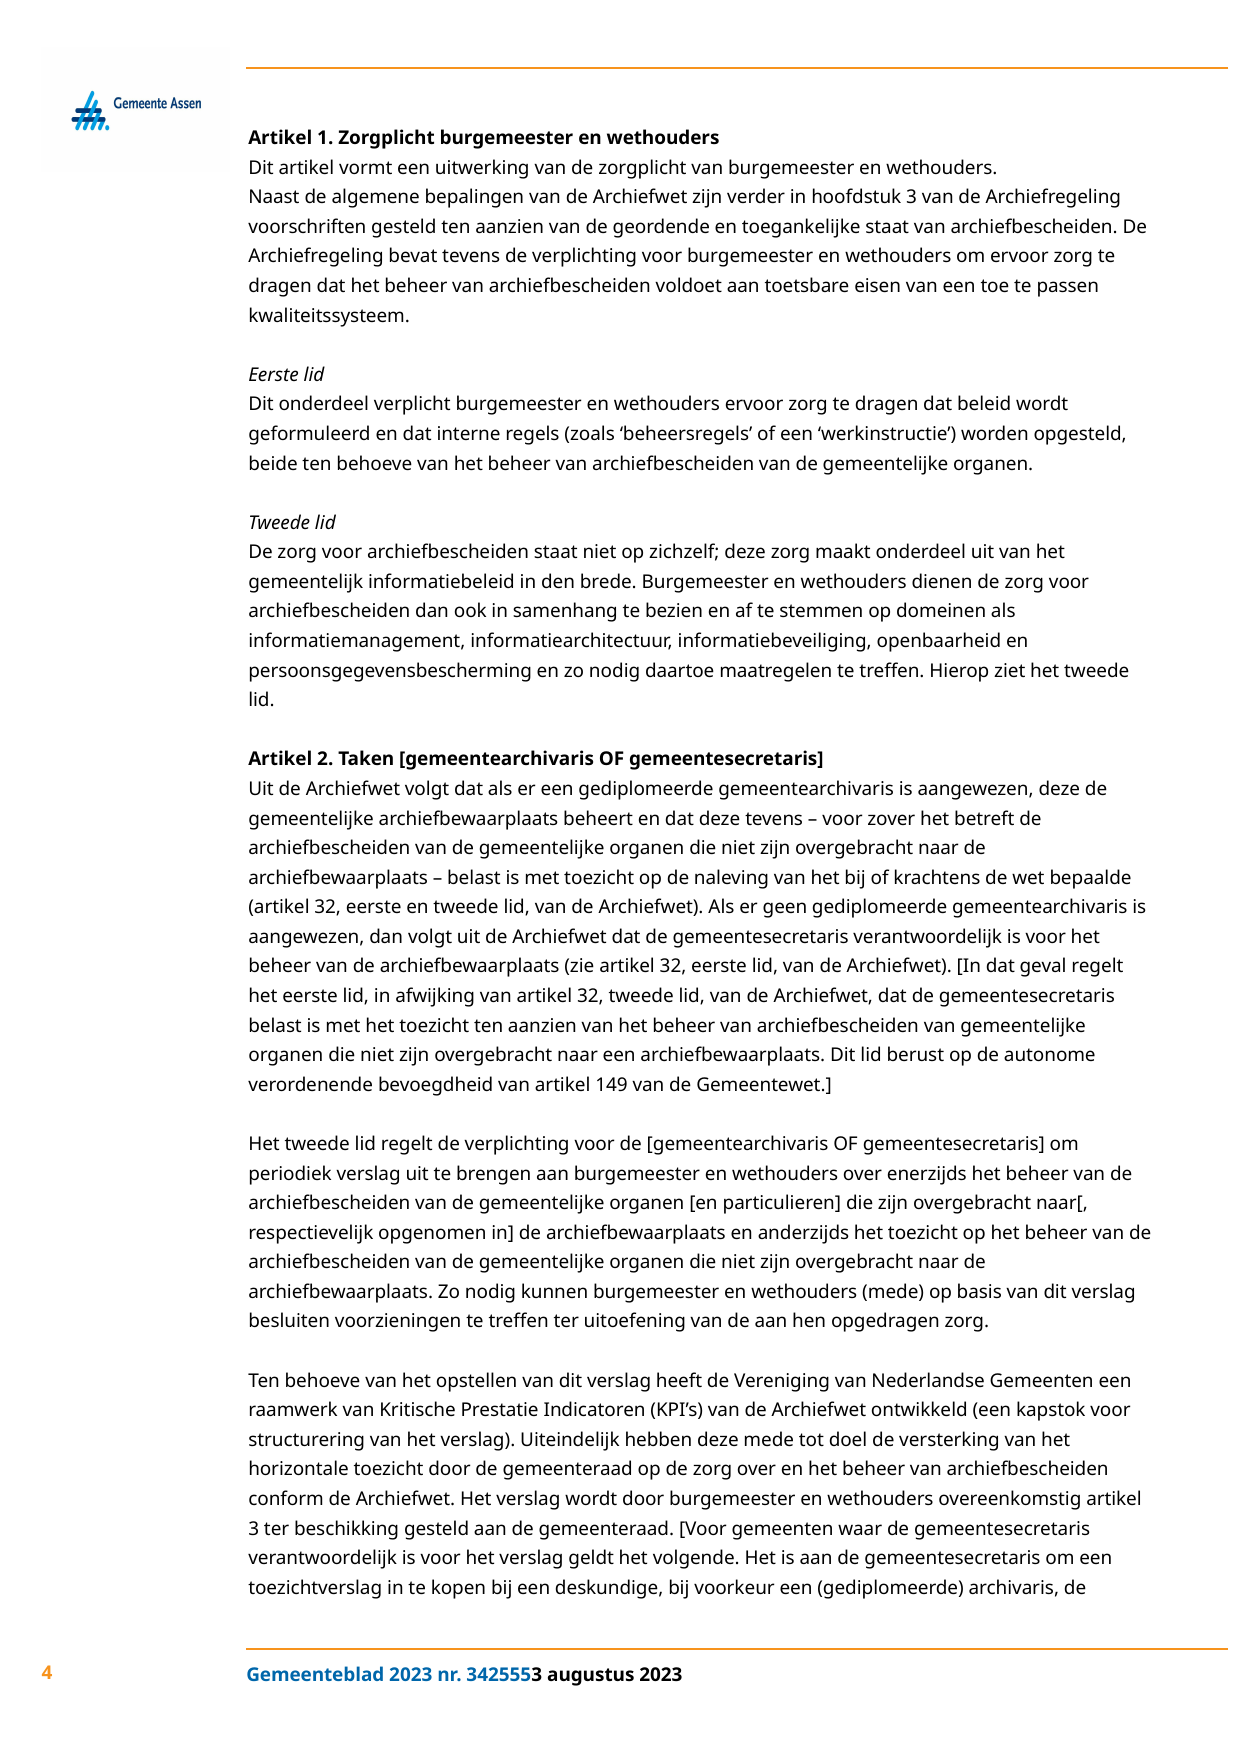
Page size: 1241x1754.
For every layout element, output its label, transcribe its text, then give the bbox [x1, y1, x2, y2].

text Ten behoeve van het opstellen van dit verslag heeft de Vereniging van Nederlandse Gemeenten een raamwerk van Kritische Prestatie Indicatoren (KPI’s) van de Archiefwet ontwikkeld (een kapstok voor structurering van het verslag). Uiteindelijk hebben deze mede tot doel de versterking van het horizontale toezicht door de gemeenteraad op de zorg over en het beheer van archiefbescheiden conform de Archiefwet. Het verslag wordt door burgemeester en wethouders overeenkomstig artikel 3 ter beschikking gesteld aan de gemeenteraad. [Voor gemeenten waar de gemeentesecretaris verantwoordelijk is voor het verslag geldt het volgende. Het is aan de gemeentesecretaris om een toezichtverslag in te kopen bij een deskundige, bij voorkeur een (gediplomeerde) archivaris, de [248, 1367, 1152, 1600]
text Uit de Archiefwet volgt dat als er een gediplomeerde gemeentearchivaris is aangewezen, deze de gemeentelijke archiefbewaarplaats beheert en dat deze tevens – voor zover het betreft de archiefbescheiden van de gemeentelijke organen die niet zijn overgebracht naar de archiefbewaarplaats – belast is met toezicht op de naleving van het bij of krachtens de wet bepaalde (artikel 32, eerste en tweede lid, van de Archiefwet). Als er geen gediplomeerde gemeentearchivaris is aangewezen, dan volgt uit de Archiefwet dat de gemeentesecretaris verantwoordelijk is voor het beheer van de archiefbewaarplaats (zie artikel 32, eerste lid, van de Archiefwet). [In dat geval regelt het eerste lid, in afwijking van artikel 32, tweede lid, van de Archiefwet, dat de gemeentesecretaris belast is met het toezicht ten aanzien van het beheer van archiefbescheiden van gemeentelijke organen die niet zijn overgebracht naar een archiefbewaarplaats. Dit lid berust op de autonome verordenende bevoegdheid van artikel 149 van de Gemeentewet.] [248, 775, 1152, 1097]
text Het tweede lid regelt de verplichting voor de [gemeentearchivaris OF gemeentesecretaris] om periodiek verslag uit te brengen aan burgemeester en wethouders over enerzijds het beheer van de archiefbescheiden van de gemeentelijke organen [en particulieren] die zijn overgebracht naar[, respectievelijk opgenomen in] de archiefbewaarplaats en anderzijds het toezicht op het beheer van de archiefbescheiden van de gemeentelijke organen die niet zijn overgebracht naar de archiefbewaarplaats. Zo nodig kunnen burgemeester en wethouders (mede) op basis van dit verslag besluiten voorzieningen te treffen ter uitoefening van de aan hen opgedragen zorg. [248, 1130, 1152, 1333]
text Dit onderdeel verplicht burgemeester en wethouders ervoor zorg te dragen dat beleid wordt geformuleerd en dat interne regels (zoals ‘beheersregels’ of een ‘werkinstructie’) worden opgesteld, beide ten behoeve van het beheer van archiefbescheiden van de gemeentelijke organen. [248, 391, 1152, 476]
picture [41, 47, 231, 172]
text Eerste lid [248, 361, 1152, 387]
text Artikel 2. Taken [gemeentearchivaris OF gemeentesecretaris] [248, 746, 1152, 771]
text Dit artikel vormt een uitwerking van de zorgplicht van burgemeester en wethouders. [248, 154, 1152, 180]
text Naast de algemene bepalingen van de Archiefwet zijn verder in hoofdstuk 3 van de Archiefregeling voorschriften gesteld ten aanzien van de geordende en toegankelijke staat van archiefbescheiden. De Archiefregeling bevat tevens de verplichting voor burgemeester en wethouders om ervoor zorg te dragen dat het beheer van archiefbescheiden voldoet aan toetsbare eisen van een toe te passen kwaliteitssysteem. [248, 183, 1152, 328]
text Tweede lid [248, 509, 1152, 535]
text De zorg voor archiefbescheiden staat niet op zichzelf; deze zorg maakt onderdeel uit van het gemeentelijk informatiebeleid in den brede. Burgemeester en wethouders dienen de zorg voor archiefbescheiden dan ook in samenhang te bezien en af te stemmen op domeinen als informatiemanagement, informatiearchitectuur, informatiebeveiliging, openbaarheid en persoonsgegevensbescherming en zo nodig daartoe maatregelen te treffen. Hierop ziet het tweede lid. [248, 538, 1152, 712]
text Artikel 1. Zorgplicht burgemeester en wethouders [248, 124, 1152, 150]
